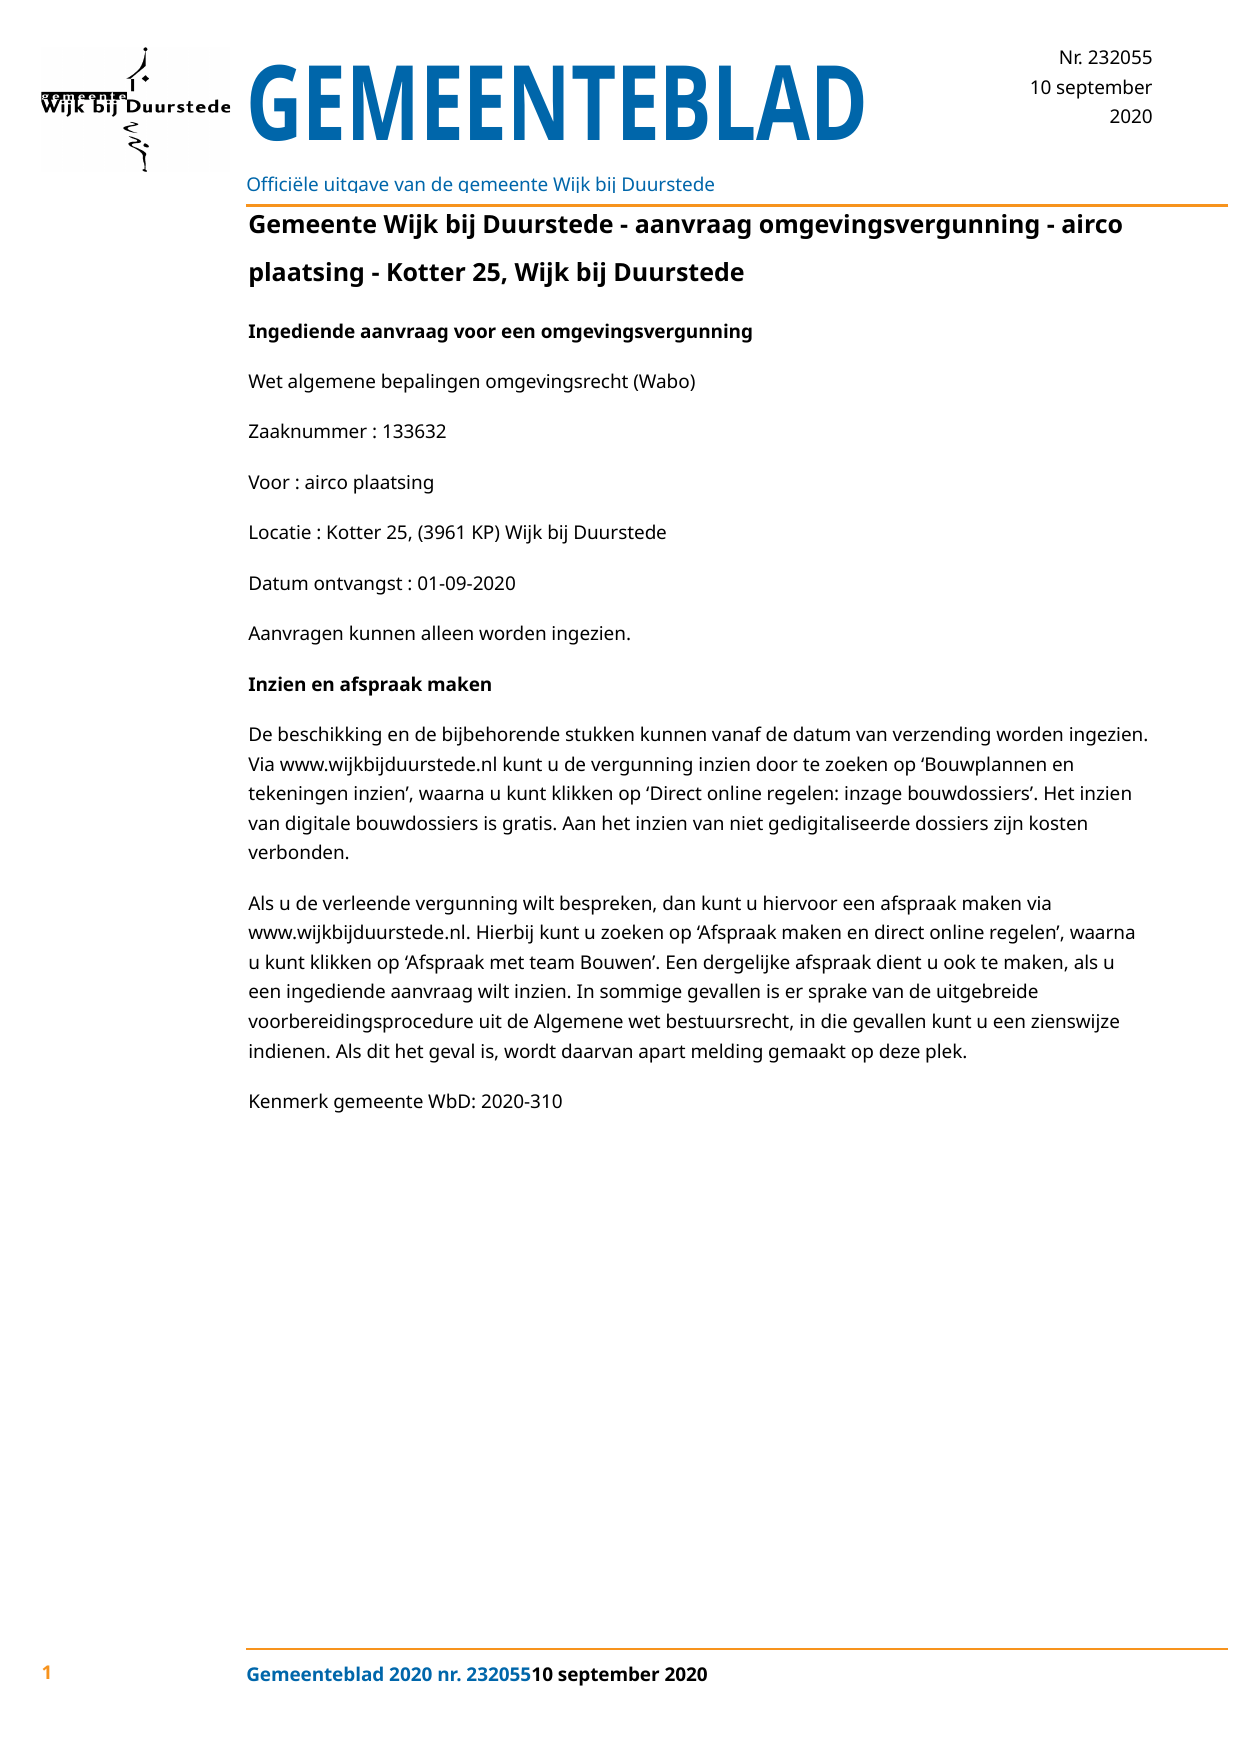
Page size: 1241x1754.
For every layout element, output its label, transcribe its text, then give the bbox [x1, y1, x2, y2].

text Wet algemene bepalingen omgevingsrecht (Wabo) [248, 368, 1152, 394]
text Kenmerk gemeente WbD: 2020-310 [248, 1088, 1152, 1114]
text Gemeente Wijk bij Duurstede - aanvraag omgevingsvergunning - airco plaatsing - Kotter 25, Wijk bij Duurstede [248, 207, 1152, 288]
text Inzien en afspraak maken [248, 671, 1152, 697]
text Als u de verleende vergunning wilt bespreken, dan kunt u hiervoor een afspraak maken via www.wijkbijduurstede.nl. Hierbij kunt u zoeken op ‘Afspraak maken en direct online regelen’, waarna u kunt klikken op ‘Afspraak met team Bouwen’. Een dergelijke afspraak dient u ook te maken, als u een ingediende aanvraag wilt inzien. In sommige gevallen is er sprake van de uitgebreide voorbereidingsprocedure uit de Algemene wet bestuursrecht, in die gevallen kunt u een zienswijze indienen. Als dit het geval is, wordt daarvan apart melding gemaakt op deze plek. [248, 890, 1152, 1064]
text Locatie : Kotter 25, (3961 KP) Wijk bij Duurstede [248, 519, 1152, 545]
text De beschikking en de bijbehorende stukken kunnen vanaf de datum van verzending worden ingezien. Via www.wijkbijduurstede.nl kunt u de vergunning inzien door te zoeken op ‘Bouwplannen en tekeningen inzien’, waarna u kunt klikken op ‘Direct online regelen: inzage bouwdossiers’. Het inzien van digitale bouwdossiers is gratis. Aan het inzien van niet gedigitaliseerde dossiers zijn kosten verbonden. [248, 721, 1152, 865]
text Zaaknummer : 133632 [248, 419, 1152, 444]
text Voor : airco plaatsing [248, 469, 1152, 495]
picture [41, 47, 231, 172]
text Datum ontvangst : 01-09-2020 [248, 570, 1152, 596]
text Aanvragen kunnen alleen worden ingezien. [248, 620, 1152, 646]
text Ingediende aanvraag voor een omgevingsvergunning [248, 318, 1152, 344]
